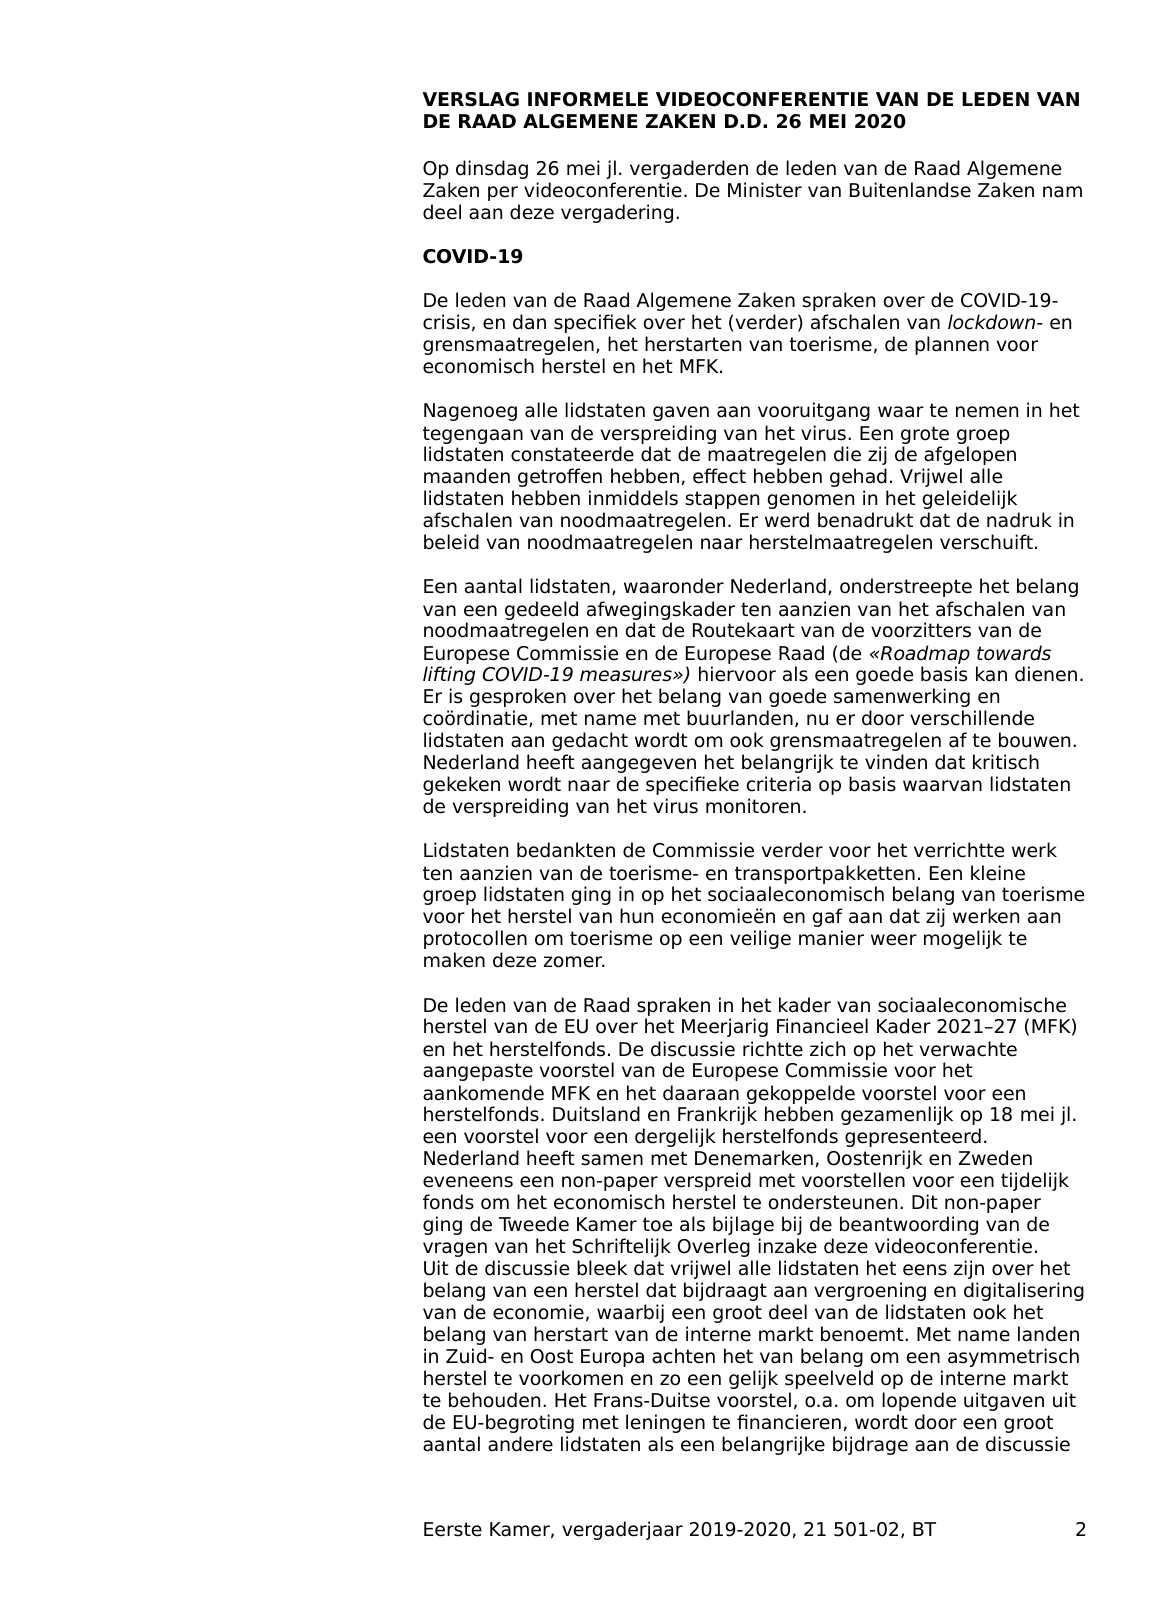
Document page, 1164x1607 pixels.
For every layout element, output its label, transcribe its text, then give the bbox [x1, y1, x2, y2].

subtitle COVID-19 [422, 246, 1087, 268]
text Op dinsdag 26 mei jl. vergaderden de leden van de Raad Algemene Zaken per videoconferentie. De Minister van Buitenlandse Zaken nam deel aan deze vergadering. [422, 158, 1087, 224]
subtitle VERSLAG INFORMELE VIDEOCONFERENTIE VAN DE LEDEN VAN DE RAAD ALGEMENE ZAKEN D.D. 26 MEI 2020 [422, 89, 1087, 133]
text Nagenoeg alle lidstaten gaven aan vooruitgang waar te nemen in het tegengaan van de verspreiding van het virus. Een grote groep lidstaten constateerde dat de maatregelen die zij de afgelopen maanden getroffen hebben, effect hebben gehad. Vrijwel alle lidstaten hebben inmiddels stappen genomen in het geleidelijk afschalen van noodmaatregelen. Er werd benadrukt dat de nadruk in beleid van noodmaatregelen naar herstelmaatregelen verschuift. [422, 400, 1087, 554]
text Lidstaten bedankten de Commissie verder voor het verrichtte werk ten aanzien van de toerisme- en transportpakketten. Een kleine groep lidstaten ging in op het sociaaleconomisch belang van toerisme voor het herstel van hun economieën en gaf aan dat zij werken aan protocollen om toerisme op een veilige manier weer mogelijk te maken deze zomer. [422, 840, 1087, 972]
text De leden van de Raad Algemene Zaken spraken over de COVID-19-crisis, en dan specifiek over het (verder) afschalen van lockdown- en grensmaatregelen, het herstarten van toerisme, de plannen voor economisch herstel en het MFK. [422, 290, 1087, 378]
text Uit de discussie bleek dat vrijwel alle lidstaten het eens zijn over het belang van een herstel dat bijdraagt aan vergroening en digitalisering van de economie, waarbij een groot deel van de lidstaten ook het belang van herstart van de interne markt benoemt. Met name landen in Zuid- en Oost Europa achten het van belang om een asymmetrisch herstel te voorkomen en zo een gelijk speelveld op de interne markt te behouden. Het Frans-Duitse voorstel, o.a. om lopende uitgaven uit de EU-begroting met leningen te financieren, wordt door een groot aantal andere lidstaten als een belangrijke bijdrage aan de discussie [422, 1258, 1087, 1456]
text De leden van de Raad spraken in het kader van sociaaleconomische herstel van de EU over het Meerjarig Financieel Kader 2021–27 (MFK) en het herstelfonds. De discussie richtte zich op het verwachte aangepaste voorstel van de Europese Commissie voor het aankomende MFK en het daaraan gekoppelde voorstel voor een herstelfonds. Duitsland en Frankrijk hebben gezamenlijk op 18 mei jl. een voorstel voor een dergelijk herstelfonds gepresenteerd. Nederland heeft samen met Denemarken, Oostenrijk en Zweden eveneens een non-paper verspreid met voorstellen voor een tijdelijk fonds om het economisch herstel te ondersteunen. Dit non-paper ging de Tweede Kamer toe als bijlage bij de beantwoording van de vragen van het Schriftelijk Overleg inzake deze videoconferentie. [422, 994, 1087, 1258]
text Een aantal lidstaten, waaronder Nederland, onderstreepte het belang van een gedeeld afwegingskader ten aanzien van het afschalen van noodmaatregelen en dat de Routekaart van de voorzitters van de Europese Commissie en de Europese Raad (de «Roadmap towards lifting COVID-19 measures») hiervoor als een goede basis kan dienen. Er is gesproken over het belang van goede samenwerking en coördinatie, met name met buurlanden, nu er door verschillende lidstaten aan gedacht wordt om ook grensmaatregelen af te bouwen. Nederland heeft aangegeven het belangrijk te vinden dat kritisch gekeken wordt naar de specifieke criteria op basis waarvan lidstaten de verspreiding van het virus monitoren. [422, 576, 1087, 818]
